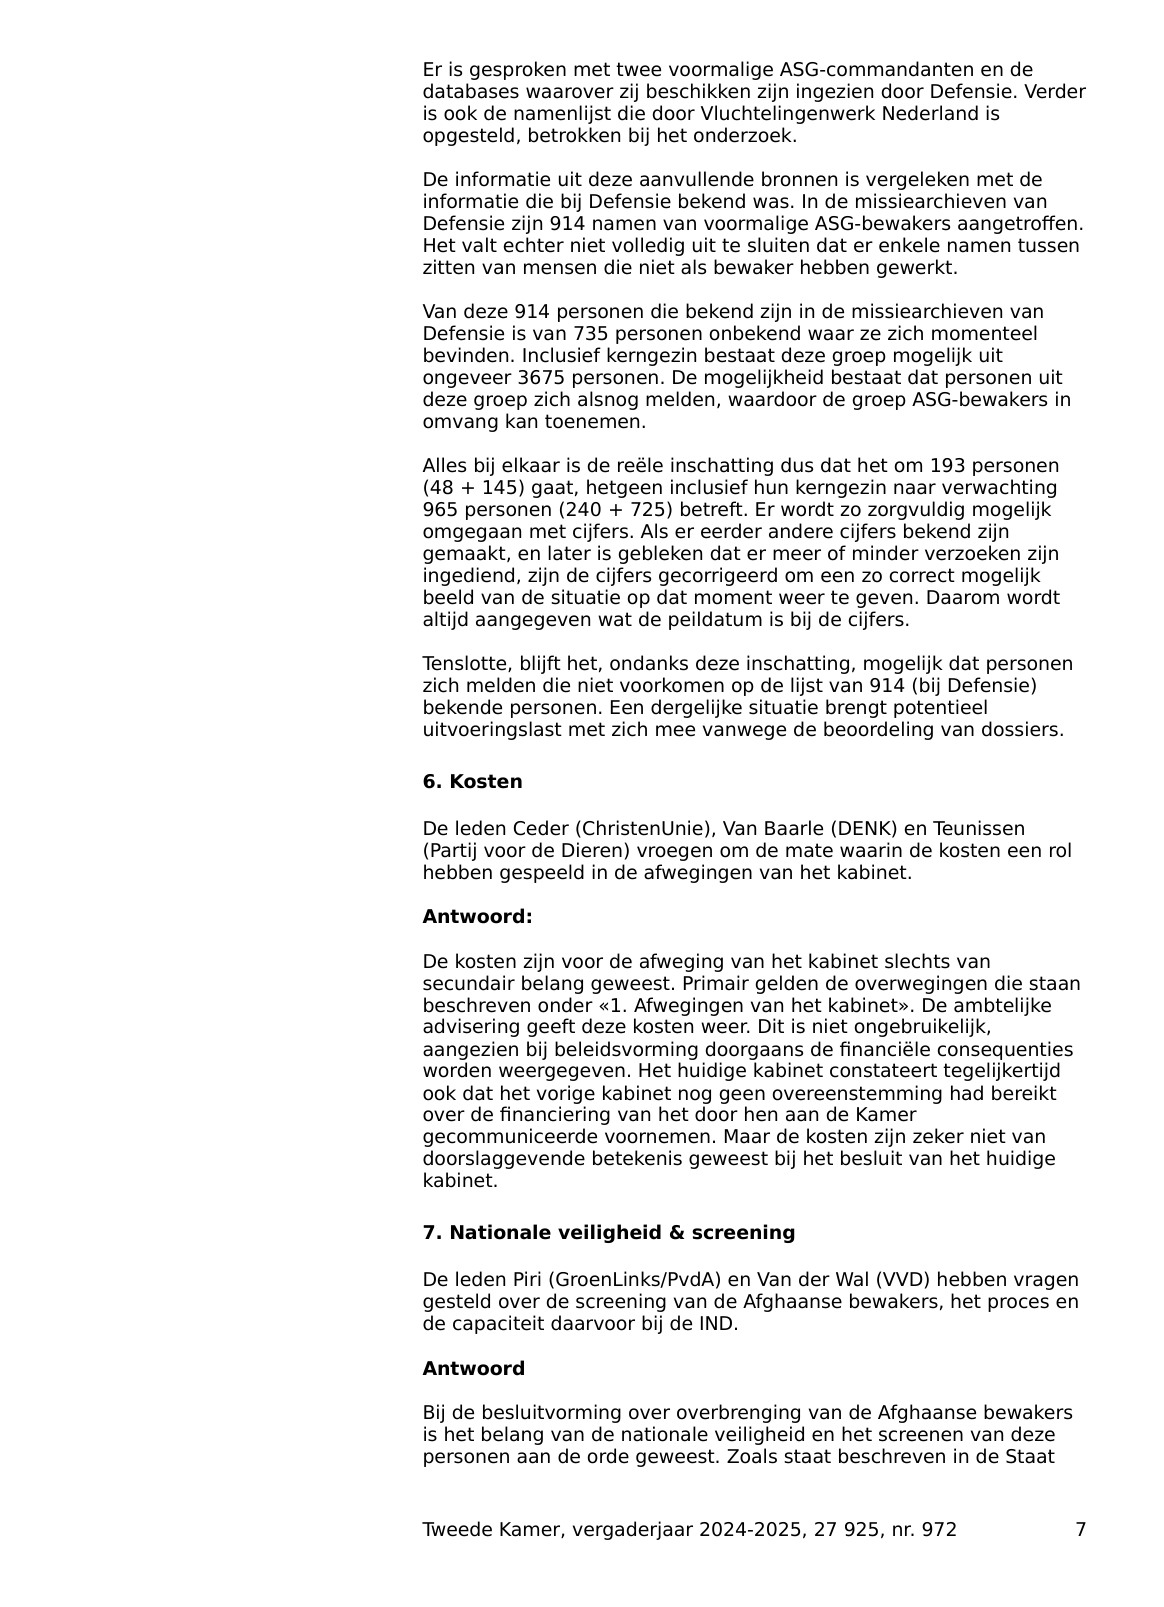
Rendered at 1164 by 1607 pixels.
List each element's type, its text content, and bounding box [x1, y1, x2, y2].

text Tenslotte, blijft het, ondanks deze inschatting, mogelijk dat personen zich melden die niet voorkomen op de lijst van 914 (bij Defensie) bekende personen. Een dergelijke situatie brengt potentieel uitvoeringslast met zich mee vanwege de beoordeling van dossiers. [422, 653, 1087, 741]
text Alles bij elkaar is de reële inschatting dus dat het om 193 personen (48 + 145) gaat, hetgeen inclusief hun kerngezin naar verwachting 965 personen (240 + 725) betreft. Er wordt zo zorgvuldig mogelijk omgegaan met cijfers. Als er eerder andere cijfers bekend zijn gemaakt, en later is gebleken dat er meer of minder verzoeken zijn ingediend, zijn de cijfers gecorrigeerd om een zo correct mogelijk beeld van de situatie op dat moment weer te geven. Daarom wordt altijd aangegeven wat de peildatum is bij de cijfers. [422, 455, 1087, 631]
text De kosten zijn voor de afweging van het kabinet slechts van secundair belang geweest. Primair gelden de overwegingen die staan beschreven onder «1. Afwegingen van het kabinet». De ambtelijke advisering geeft deze kosten weer. Dit is niet ongebruikelijk, aangezien bij beleidsvorming doorgaans de financiële consequenties worden weergegeven. Het huidige kabinet constateert tegelijkertijd ook dat het vorige kabinet nog geen overeenstemming had bereikt over de financiering van het door hen aan de Kamer gecommuniceerde voornemen. Maar de kosten zijn zeker niet van doorslaggevende betekenis geweest bij het besluit van het huidige kabinet. [422, 951, 1087, 1192]
subtitle 6. Kosten [422, 771, 1087, 793]
subtitle 7. Nationale veiligheid & screening [422, 1222, 1087, 1244]
text De leden Piri (GroenLinks/PvdA) en Van der Wal (VVD) hebben vragen gesteld over de screening van de Afghaanse bewakers, het proces en de capaciteit daarvoor bij de IND. [422, 1269, 1087, 1335]
text De leden Ceder (ChristenUnie), Van Baarle (DENK) en Teunissen (Partij voor de Dieren) vroegen om de mate waarin de kosten een rol hebben gespeeld in de afwegingen van het kabinet. [422, 818, 1087, 884]
subtitle Antwoord [422, 1357, 1087, 1379]
text Bij de besluitvorming over overbrenging van de Afghaanse bewakers is het belang van de nationale veiligheid en het screenen van deze personen aan de orde geweest. Zoals staat beschreven in de Staat [422, 1402, 1087, 1467]
text Van deze 914 personen die bekend zijn in de missiearchieven van Defensie is van 735 personen onbekend waar ze zich momenteel bevinden. Inclusief kerngezin bestaat deze groep mogelijk uit ongeveer 3675 personen. De mogelijkheid bestaat dat personen uit deze groep zich alsnog melden, waardoor de groep ASG-bewakers in omvang kan toenemen. [422, 301, 1087, 433]
text De informatie uit deze aanvullende bronnen is vergeleken met de informatie die bij Defensie bekend was. In de missiearchieven van Defensie zijn 914 namen van voormalige ASG-bewakers aangetroffen. Het valt echter niet volledig uit te sluiten dat er enkele namen tussen zitten van mensen die niet als bewaker hebben gewerkt. [422, 169, 1087, 279]
subtitle Antwoord: [422, 906, 1087, 928]
text Er is gesproken met twee voormalige ASG-commandanten en de databases waarover zij beschikken zijn ingezien door Defensie. Verder is ook de namenlijst die door Vluchtelingenwerk Nederland is opgesteld, betrokken bij het onderzoek. [422, 59, 1087, 147]
